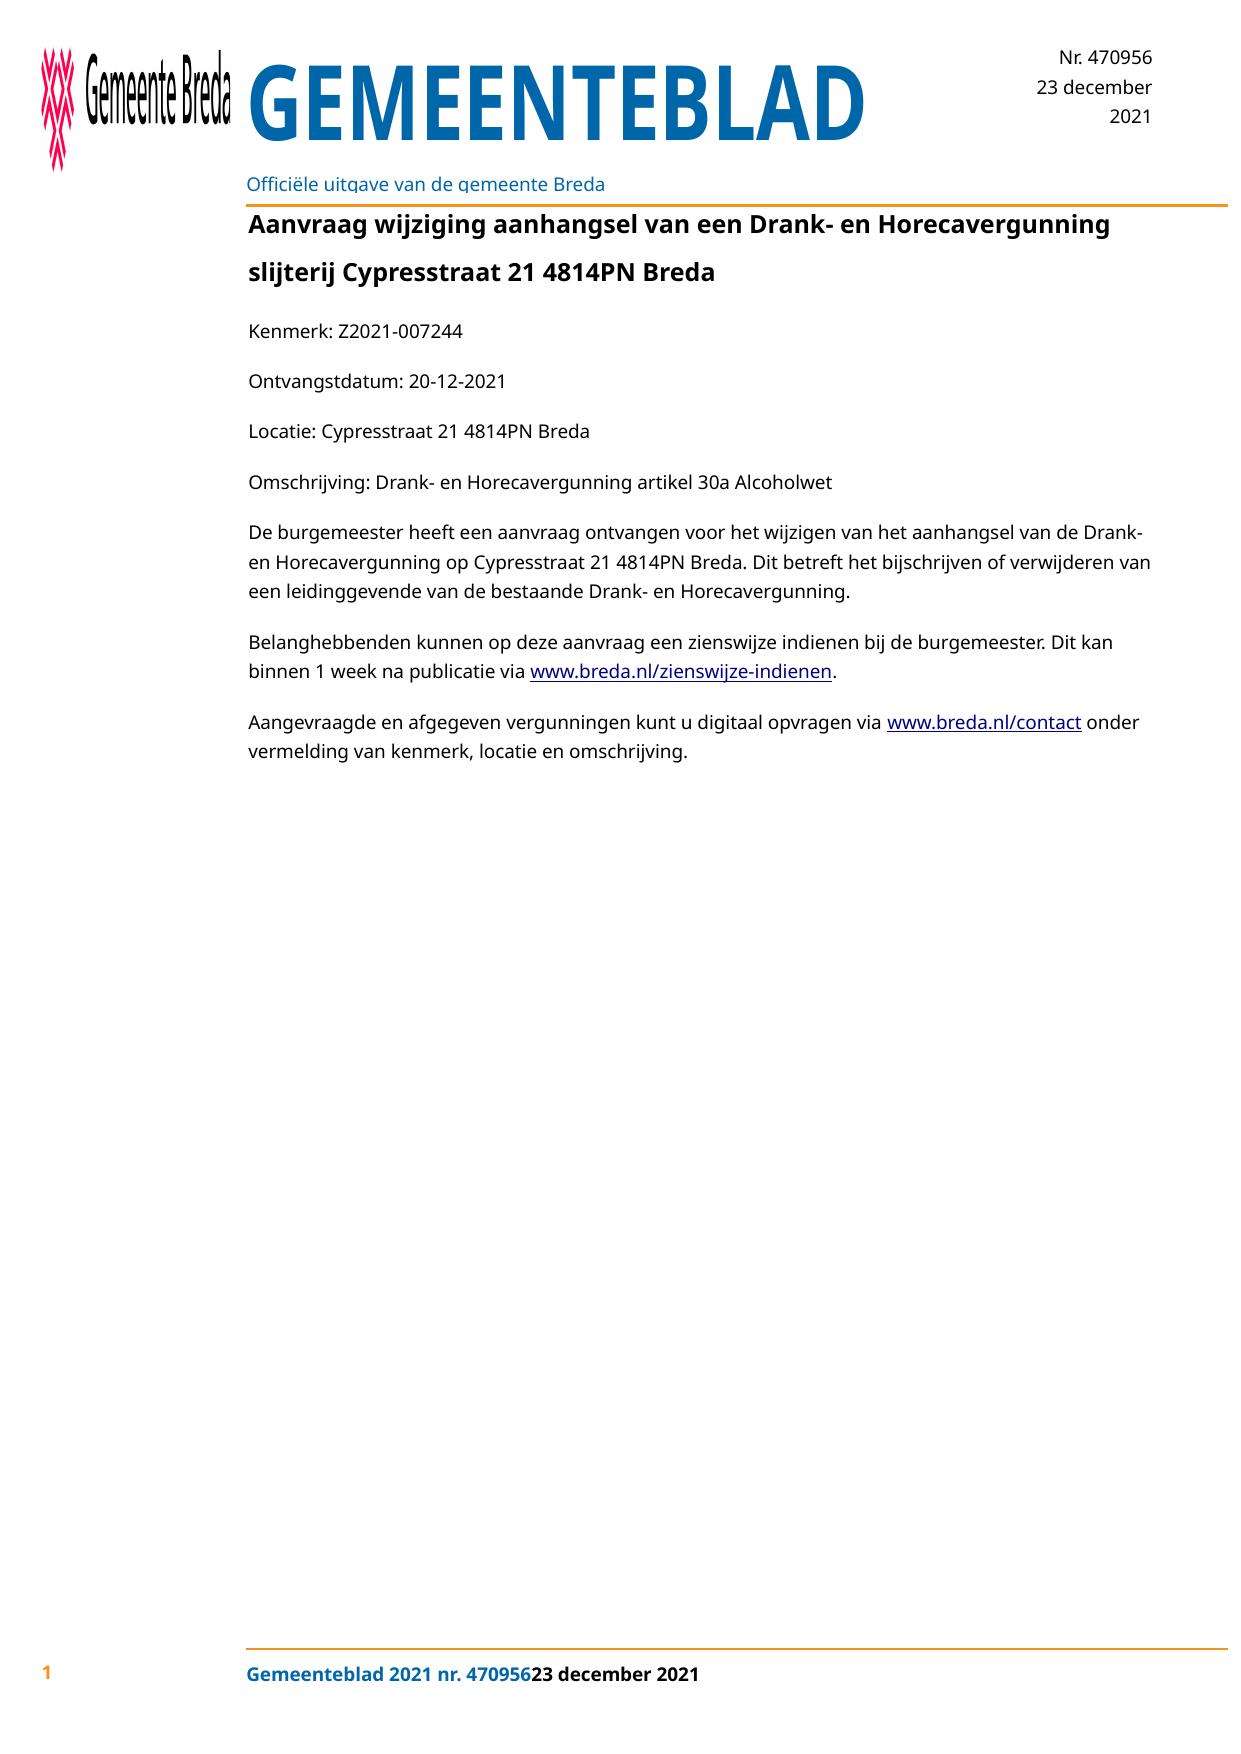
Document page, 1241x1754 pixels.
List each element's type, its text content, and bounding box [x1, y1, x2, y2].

text Kenmerk: Z2021-007244 [248, 318, 1152, 344]
text Locatie: Cypresstraat 21 4814PN Breda [248, 419, 1152, 444]
text Belanghebbenden kunnen op deze aanvraag een zienswijze indienen bij de burgemeester. Dit kan binnen 1 week na publicatie via www.breda.nl/zienswijze-indienen. [248, 629, 1152, 684]
text De burgemeester heeft een aanvraag ontvangen voor het wijzigen van het aanhangsel van de Drank- en Horecavergunning op Cypresstraat 21 4814PN Breda. Dit betreft het bijschrijven of verwijderen van een leidinggevende van de bestaande Drank- en Horecavergunning. [248, 519, 1152, 604]
text Aangevraagde en afgegeven vergunningen kunt u digitaal opvragen via www.breda.nl/contact onder vermelding van kenmerk, locatie en omschrijving. [248, 709, 1152, 764]
text Omschrijving: Drank- en Horecavergunning artikel 30a Alcoholwet [248, 469, 1152, 495]
text Aanvraag wijziging aanhangsel van een Drank- en Horecavergunning slijterij Cypresstraat 21 4814PN Breda [248, 207, 1152, 288]
text Ontvangstdatum: 20-12-2021 [248, 368, 1152, 394]
picture [41, 47, 231, 172]
